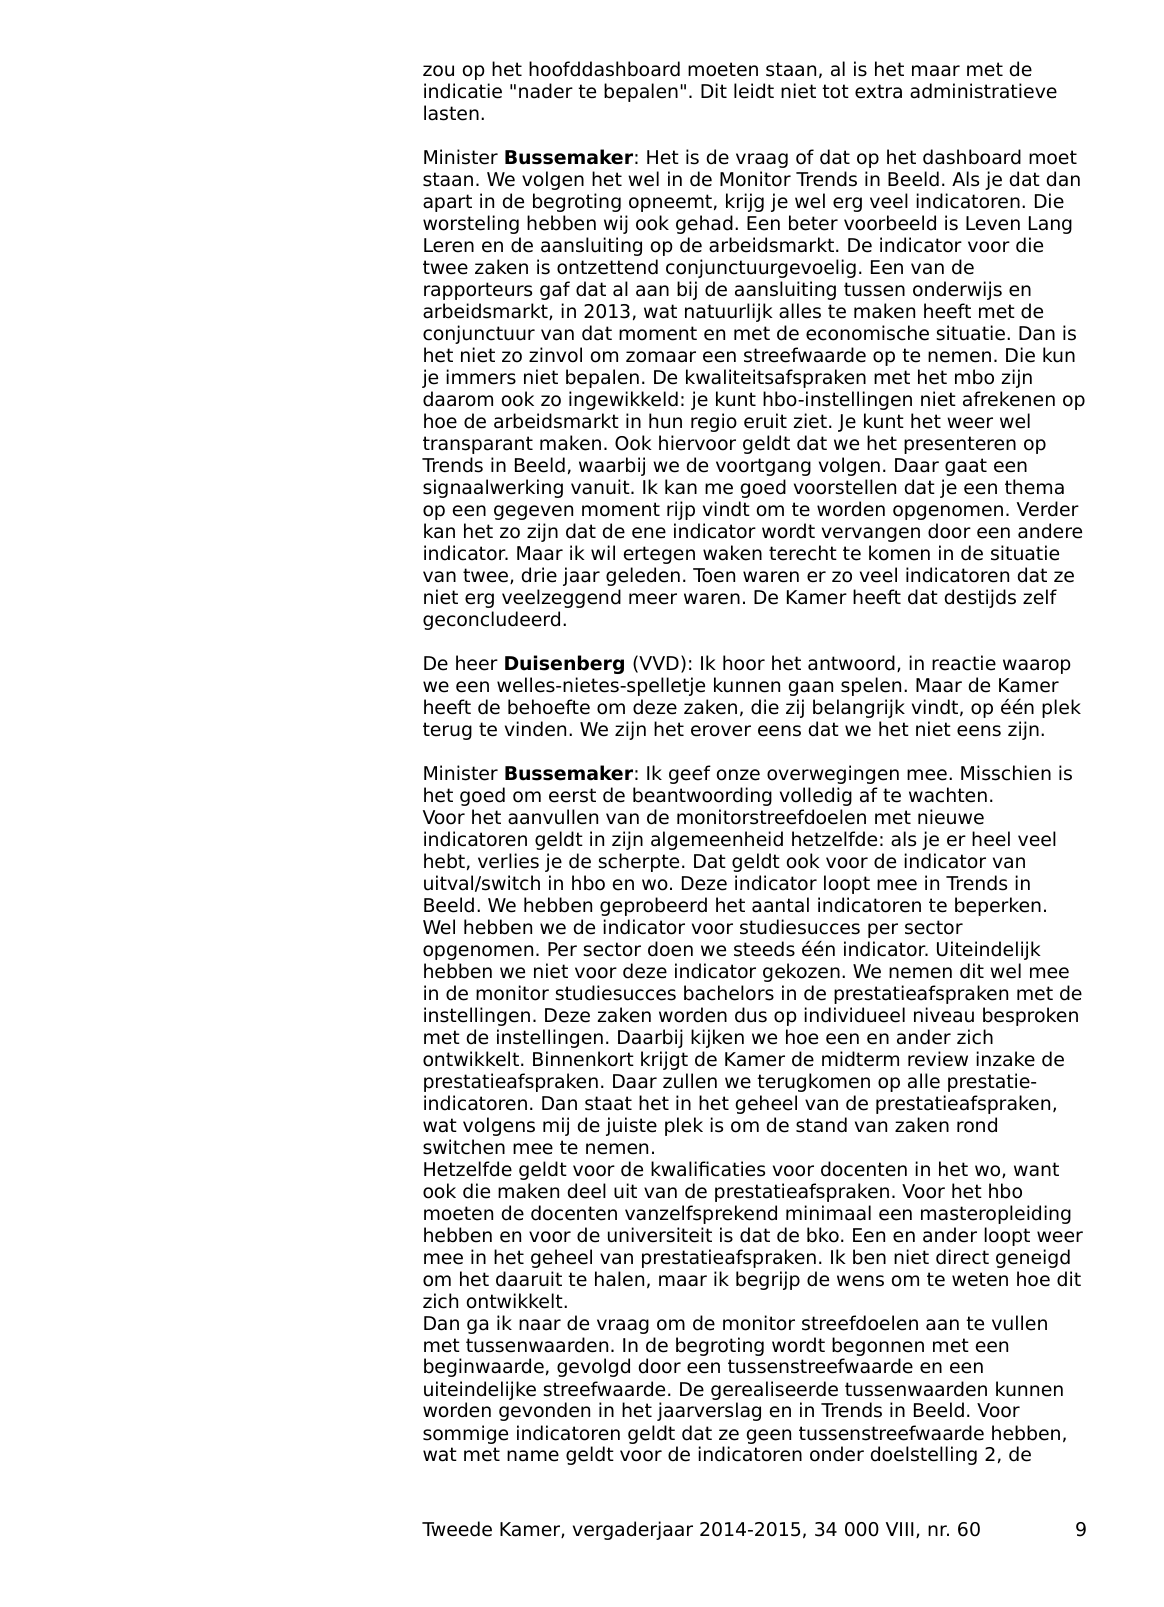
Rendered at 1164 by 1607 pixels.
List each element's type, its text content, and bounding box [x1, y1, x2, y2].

text De heer Duisenberg (VVD): Ik hoor het antwoord, in reactie waarop we een welles-nietes-spelletje kunnen gaan spelen. Maar de Kamer heeft de behoefte om deze zaken, die zij belangrijk vindt, op één plek terug te vinden. We zijn het erover eens dat we het niet eens zijn. [422, 653, 1087, 741]
text Hetzelfde geldt voor de kwalificaties voor docenten in het wo, want ook die maken deel uit van de prestatieafspraken. Voor het hbo moeten de docenten vanzelfsprekend minimaal een masteropleiding hebben en voor de universiteit is dat de bko. Een en ander loopt weer mee in het geheel van prestatieafspraken. Ik ben niet direct geneigd om het daaruit te halen, maar ik begrijp de wens om te weten hoe dit zich ontwikkelt. [422, 1159, 1087, 1312]
text Minister Bussemaker: Het is de vraag of dat op het dashboard moet staan. We volgen het wel in de Monitor Trends in Beeld. Als je dat dan apart in de begroting opneemt, krijg je wel erg veel indicatoren. Die worsteling hebben wij ook gehad. Een beter voorbeeld is Leven Lang Leren en de aansluiting op de arbeidsmarkt. De indicator voor die twee zaken is ontzettend conjunctuurgevoelig. Een van de rapporteurs gaf dat al aan bij de aansluiting tussen onderwijs en arbeidsmarkt, in 2013, wat natuurlijk alles te maken heeft met de conjunctuur van dat moment en met de economische situatie. Dan is het niet zo zinvol om zomaar een streefwaarde op te nemen. Die kun je immers niet bepalen. De kwaliteitsafspraken met het mbo zijn daarom ook zo ingewikkeld: je kunt hbo-instellingen niet afrekenen op hoe de arbeidsmarkt in hun regio eruit ziet. Je kunt het weer wel transparant maken. Ook hiervoor geldt dat we het presenteren op Trends in Beeld, waarbij we de voortgang volgen. Daar gaat een signaalwerking vanuit. Ik kan me goed voorstellen dat je een thema op een gegeven moment rijp vindt om te worden opgenomen. Verder kan het zo zijn dat de ene indicator wordt vervangen door een andere indicator. Maar ik wil ertegen waken terecht te komen in de situatie van twee, drie jaar geleden. Toen waren er zo veel indicatoren dat ze niet erg veelzeggend meer waren. De Kamer heeft dat destijds zelf geconcludeerd. [422, 147, 1087, 631]
text Minister Bussemaker: Ik geef onze overwegingen mee. Misschien is het goed om eerst de beantwoording volledig af te wachten. [422, 763, 1087, 807]
text Dan ga ik naar de vraag om de monitor streefdoelen aan te vullen met tussenwaarden. In de begroting wordt begonnen met een beginwaarde, gevolgd door een tussenstreefwaarde en een uiteindelijke streefwaarde. De gerealiseerde tussenwaarden kunnen worden gevonden in het jaarverslag en in Trends in Beeld. Voor sommige indicatoren geldt dat ze geen tussenstreefwaarde hebben, wat met name geldt voor de indicatoren onder doelstelling 2, de [422, 1312, 1087, 1466]
text zou op het hoofddashboard moeten staan, al is het maar met de indicatie "nader te bepalen". Dit leidt niet tot extra administratieve lasten. [422, 59, 1087, 125]
text Voor het aanvullen van de monitorstreefdoelen met nieuwe indicatoren geldt in zijn algemeenheid hetzelfde: als je er heel veel hebt, verlies je de scherpte. Dat geldt ook voor de indicator van uitval/switch in hbo en wo. Deze indicator loopt mee in Trends in Beeld. We hebben geprobeerd het aantal indicatoren te beperken. Wel hebben we de indicator voor studiesucces per sector opgenomen. Per sector doen we steeds één indicator. Uiteindelijk hebben we niet voor deze indicator gekozen. We nemen dit wel mee in de monitor studiesucces bachelors in de prestatieafspraken met de instellingen. Deze zaken worden dus op individueel niveau besproken met de instellingen. Daarbij kijken we hoe een en ander zich ontwikkelt. Binnenkort krijgt de Kamer de midterm review inzake de prestatieafspraken. Daar zullen we terugkomen op alle prestatie-indicatoren. Dan staat het in het geheel van de prestatieafspraken, wat volgens mij de juiste plek is om de stand van zaken rond switchen mee te nemen. [422, 807, 1087, 1159]
